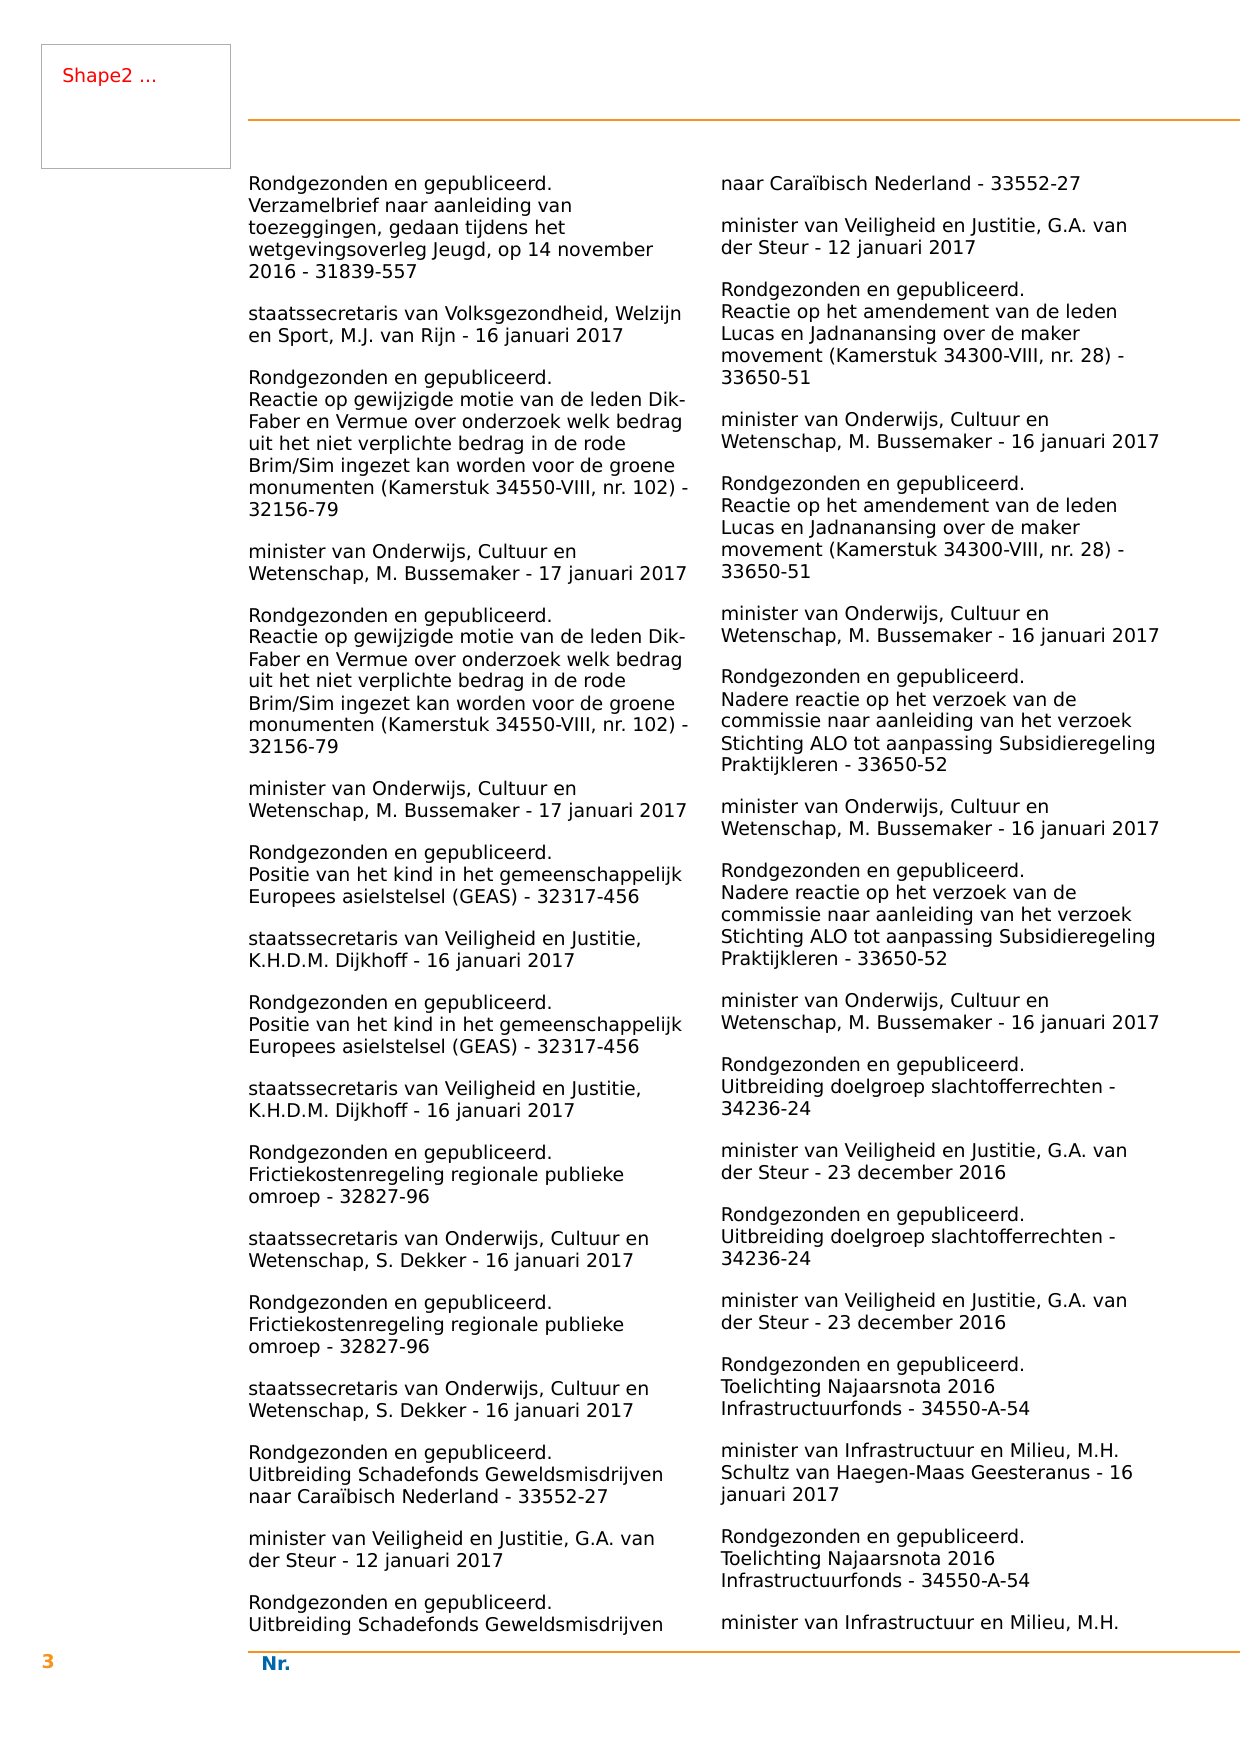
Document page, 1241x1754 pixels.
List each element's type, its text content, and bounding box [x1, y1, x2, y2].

text Reactie op het amendement van de leden Lucas en Jadnanansing over de maker movement (Kamerstuk 34300-VIII, nr. 28) - 33650-51 [721, 301, 1163, 389]
text Rondgezonden en gepubliceerd. [721, 1354, 1163, 1376]
text naar Caraïbisch Nederland - 33552-27 [721, 173, 1163, 195]
text Rondgezonden en gepubliceerd. [721, 473, 1163, 494]
text staatssecretaris van Onderwijs, Cultuur en Wetenschap, S. Dekker - 16 januari 2017 [248, 1228, 691, 1272]
text Nadere reactie op het verzoek van de commissie naar aanleiding van het verzoek Stichting ALO tot aanpassing Subsidieregeling Praktijkleren - 33650-52 [721, 882, 1163, 970]
text Rondgezonden en gepubliceerd. [248, 367, 691, 389]
text Rondgezonden en gepubliceerd. [248, 1592, 691, 1614]
text staatssecretaris van Onderwijs, Cultuur en Wetenschap, S. Dekker - 16 januari 2017 [248, 1378, 691, 1422]
text Rondgezonden en gepubliceerd. [721, 1204, 1163, 1226]
text minister van Onderwijs, Cultuur en Wetenschap, M. Bussemaker - 17 januari 2017 [248, 778, 691, 822]
text Rondgezonden en gepubliceerd. [248, 604, 691, 626]
text minister van Veiligheid en Justitie, G.A. van der Steur - 12 januari 2017 [248, 1528, 691, 1572]
text Rondgezonden en gepubliceerd. [721, 666, 1163, 688]
text minister van Onderwijs, Cultuur en Wetenschap, M. Bussemaker - 16 januari 2017 [721, 796, 1163, 840]
text staatssecretaris van Veiligheid en Justitie, K.H.D.M. Dijkhoff - 16 januari 2017 [248, 1078, 691, 1122]
text Reactie op gewijzigde motie van de leden Dik-Faber en Vermue over onderzoek welk bedrag uit het niet verplichte bedrag in de rode Brim/Sim ingezet kan worden voor de groene monumenten (Kamerstuk 34550-VIII, nr. 102) - 32156-79 [248, 389, 691, 521]
text staatssecretaris van Volksgezondheid, Welzijn en Sport, M.J. van Rijn - 16 januari 2017 [248, 303, 691, 347]
text Toelichting Najaarsnota 2016 Infrastructuurfonds - 34550-A-54 [721, 1548, 1163, 1592]
text minister van Onderwijs, Cultuur en Wetenschap, M. Bussemaker - 16 januari 2017 [721, 602, 1163, 646]
text Toelichting Najaarsnota 2016 Infrastructuurfonds - 34550-A-54 [721, 1376, 1163, 1420]
text Rondgezonden en gepubliceerd. [721, 860, 1163, 882]
text minister van Onderwijs, Cultuur en Wetenschap, M. Bussemaker - 17 januari 2017 [248, 541, 691, 584]
text minister van Veiligheid en Justitie, G.A. van der Steur - 12 januari 2017 [721, 215, 1163, 259]
text Positie van het kind in het gemeenschappelijk Europees asielstelsel (GEAS) - 32317-456 [248, 864, 691, 908]
text Rondgezonden en gepubliceerd. [248, 173, 691, 195]
text Uitbreiding doelgroep slachtofferrechten - 34236-24 [721, 1226, 1163, 1270]
text Reactie op gewijzigde motie van de leden Dik-Faber en Vermue over onderzoek welk bedrag uit het niet verplichte bedrag in de rode Brim/Sim ingezet kan worden voor de groene monumenten (Kamerstuk 34550-VIII, nr. 102) - 32156-79 [248, 626, 691, 758]
text Rondgezonden en gepubliceerd. [248, 992, 691, 1014]
text Rondgezonden en gepubliceerd. [248, 1442, 691, 1464]
text Rondgezonden en gepubliceerd. [248, 1292, 691, 1314]
text minister van Veiligheid en Justitie, G.A. van der Steur - 23 december 2016 [721, 1140, 1163, 1184]
text Frictiekostenregeling regionale publieke omroep - 32827-96 [248, 1164, 691, 1208]
text Nadere reactie op het verzoek van de commissie naar aanleiding van het verzoek Stichting ALO tot aanpassing Subsidieregeling Praktijkleren - 33650-52 [721, 688, 1163, 776]
text minister van Infrastructuur en Milieu, M.H. Schultz van Haegen-Maas Geesteranus - 16 januari 2017 [721, 1440, 1163, 1506]
text Rondgezonden en gepubliceerd. [721, 279, 1163, 301]
text minister van Infrastructuur en Milieu, M.H. [721, 1612, 1163, 1634]
text minister van Onderwijs, Cultuur en Wetenschap, M. Bussemaker - 16 januari 2017 [721, 990, 1163, 1034]
text Reactie op het amendement van de leden Lucas en Jadnanansing over de maker movement (Kamerstuk 34300-VIII, nr. 28) - 33650-51 [721, 494, 1163, 582]
text Verzamelbrief naar aanleiding van toezeggingen, gedaan tijdens het wetgevingsoverleg Jeugd, op 14 november 2016 - 31839-557 [248, 195, 691, 283]
text Rondgezonden en gepubliceerd. [248, 1142, 691, 1164]
text Uitbreiding Schadefonds Geweldsmisdrijven [248, 1614, 691, 1636]
text Rondgezonden en gepubliceerd. [721, 1054, 1163, 1076]
text Positie van het kind in het gemeenschappelijk Europees asielstelsel (GEAS) - 32317-456 [248, 1014, 691, 1058]
text Uitbreiding Schadefonds Geweldsmisdrijven naar Caraïbisch Nederland - 33552-27 [248, 1464, 691, 1508]
text Uitbreiding doelgroep slachtofferrechten - 34236-24 [721, 1076, 1163, 1120]
text Rondgezonden en gepubliceerd. [721, 1526, 1163, 1548]
text minister van Veiligheid en Justitie, G.A. van der Steur - 23 december 2016 [721, 1290, 1163, 1334]
text staatssecretaris van Veiligheid en Justitie, K.H.D.M. Dijkhoff - 16 januari 2017 [248, 928, 691, 972]
text minister van Onderwijs, Cultuur en Wetenschap, M. Bussemaker - 16 januari 2017 [721, 409, 1163, 453]
text Rondgezonden en gepubliceerd. [248, 842, 691, 864]
text Frictiekostenregeling regionale publieke omroep - 32827-96 [248, 1314, 691, 1358]
